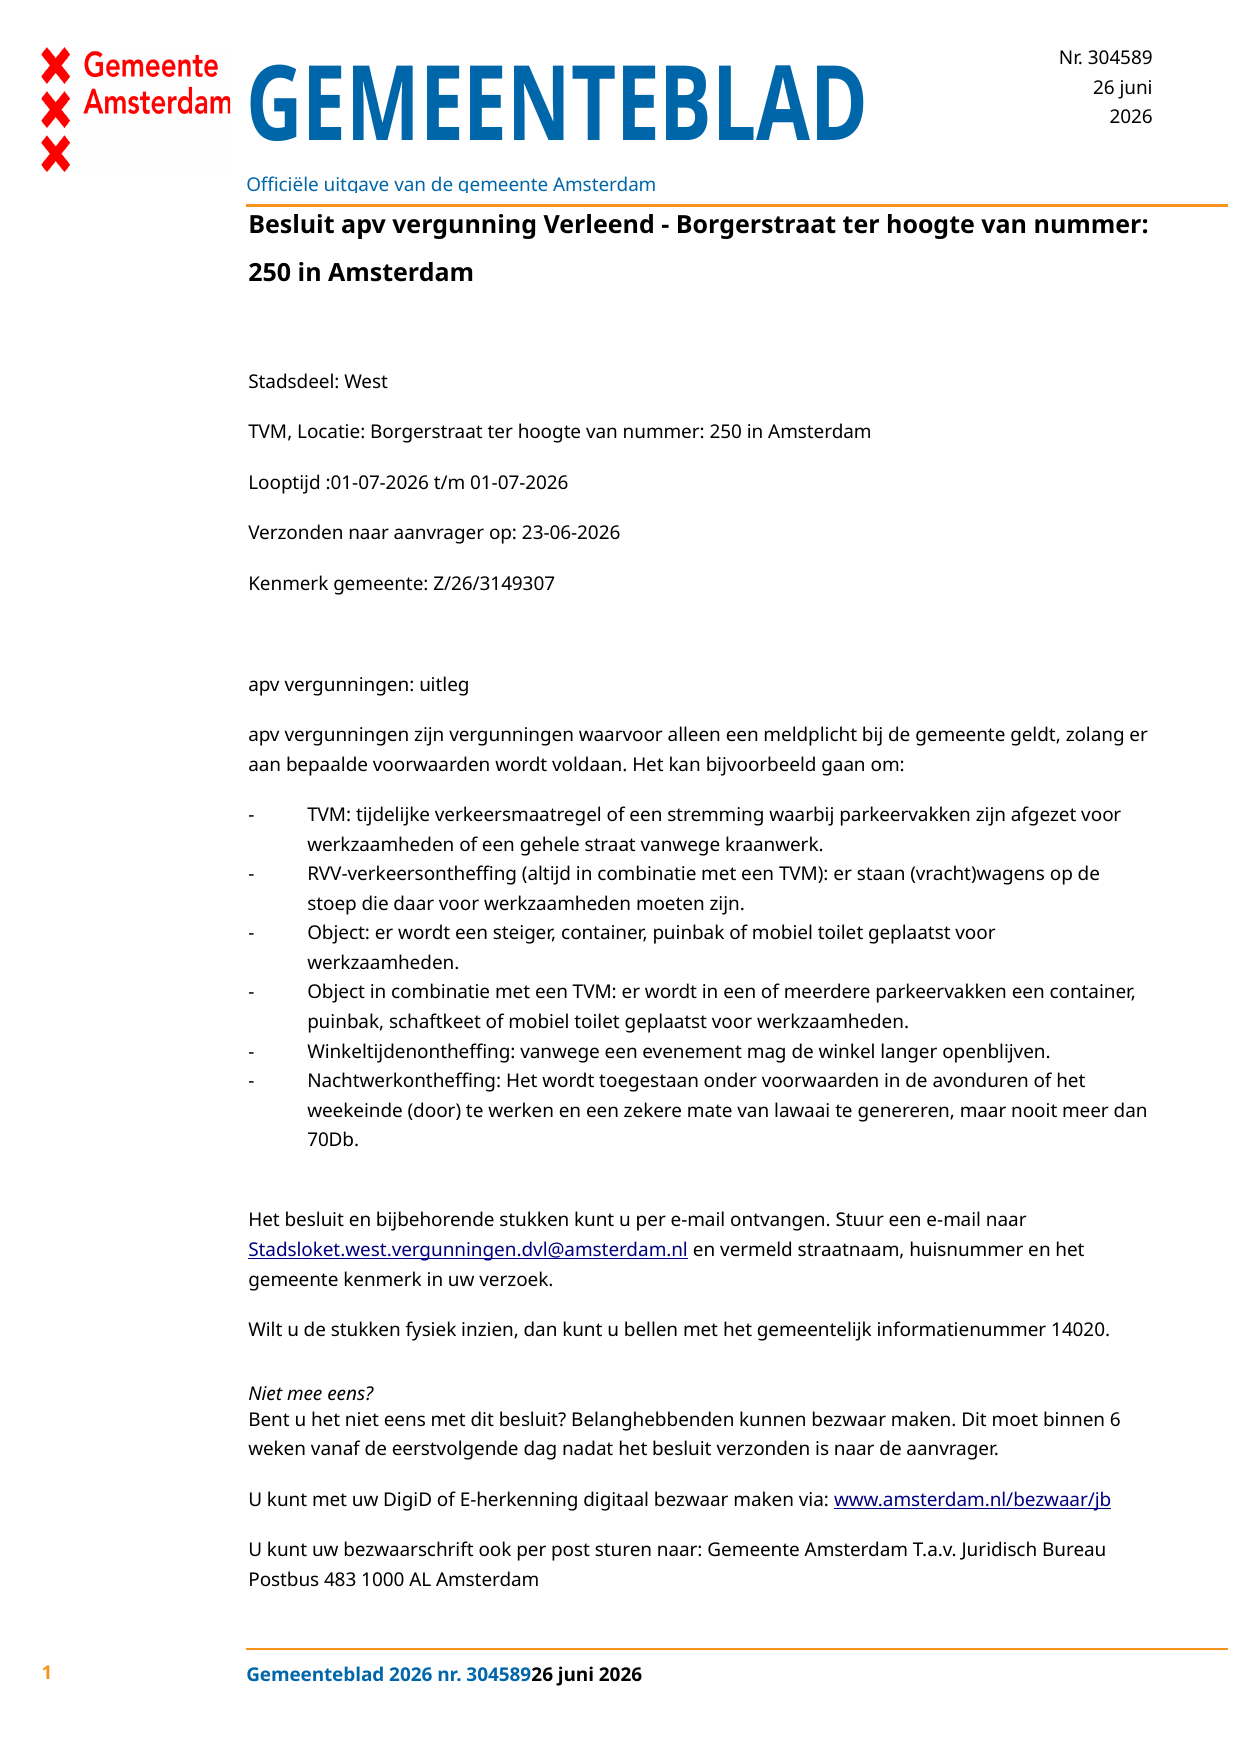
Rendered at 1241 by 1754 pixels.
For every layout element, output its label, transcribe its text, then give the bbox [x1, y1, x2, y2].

text Niet mee eens? [248, 1380, 1152, 1406]
text apv vergunningen: uitleg [248, 671, 1152, 697]
text Looptijd :01-07-2026 t/m 01-07-2026 [248, 469, 1152, 495]
list Object in combinatie met een TVM: er wordt in een of meerdere parkeervakken een container, puinbak, schaftkeet of mobiel toilet geplaatst voor werkzaamheden. [248, 979, 1152, 1034]
list RVV-verkeersontheffing (altijd in combinatie met een TVM): er staan (vracht)wagens op de stoep die daar voor werkzaamheden moeten zijn. [248, 860, 1152, 916]
text Het besluit en bijbehorende stukken kunt u per e-mail ontvangen. Stuur een e-mail naar Stadsloket.west.vergunningen.dvl@amsterdam.nl en vermeld straatnaam, huisnummer en het gemeente kenmerk in uw verzoek. [248, 1207, 1152, 1292]
text Stadsdeel: West [248, 368, 1152, 394]
picture [41, 47, 231, 172]
list Nachtwerkontheffing: Het wordt toegestaan onder voorwaarden in de avonduren of het weekeinde (door) te werken en een zekere mate van lawaai te genereren, maar nooit meer dan 70Db. [248, 1067, 1152, 1152]
text Bent u het niet eens met dit besluit? Belanghebbenden kunnen bezwaar maken. Dit moet binnen 6 weken vanaf de eerstvolgende dag nadat het besluit verzonden is naar de aanvrager. [248, 1406, 1152, 1461]
text U kunt met uw DigiD of E-herkenning digitaal bezwaar maken via: www.amsterdam.nl/bezwaar/jb [248, 1486, 1152, 1512]
text U kunt uw bezwaarschrift ook per post sturen naar: Gemeente Amsterdam T.a.v. Juridisch Bureau Postbus 483 1000 AL Amsterdam [248, 1536, 1152, 1592]
list TVM: tijdelijke verkeersmaatregel of een stremming waarbij parkeervakken zijn afgezet voor werkzaamheden of een gehele straat vanwege kraanwerk. [248, 801, 1152, 857]
text TVM, Locatie: Borgerstraat ter hoogte van nummer: 250 in Amsterdam [248, 419, 1152, 444]
list Winkeltijdenontheffing: vanwege een evenement mag de winkel langer openblijven. [248, 1038, 1152, 1064]
text Besluit apv vergunning Verleend - Borgerstraat ter hoogte van nummer: 250 in Amsterdam [248, 207, 1152, 288]
text Kenmerk gemeente: Z/26/3149307 [248, 570, 1152, 596]
text Verzonden naar aanvrager op: 23-06-2026 [248, 519, 1152, 545]
text apv vergunningen zijn vergunningen waarvoor alleen een meldplicht bij de gemeente geldt, zolang er aan bepaalde voorwaarden wordt voldaan. Het kan bijvoorbeeld gaan om: [248, 721, 1152, 777]
list Object: er wordt een steiger, container, puinbak of mobiel toilet geplaatst voor werkzaamheden. [248, 919, 1152, 975]
text Wilt u de stukken fysiek inzien, dan kunt u bellen met het gemeentelijk informatienummer 14020. [248, 1316, 1152, 1342]
